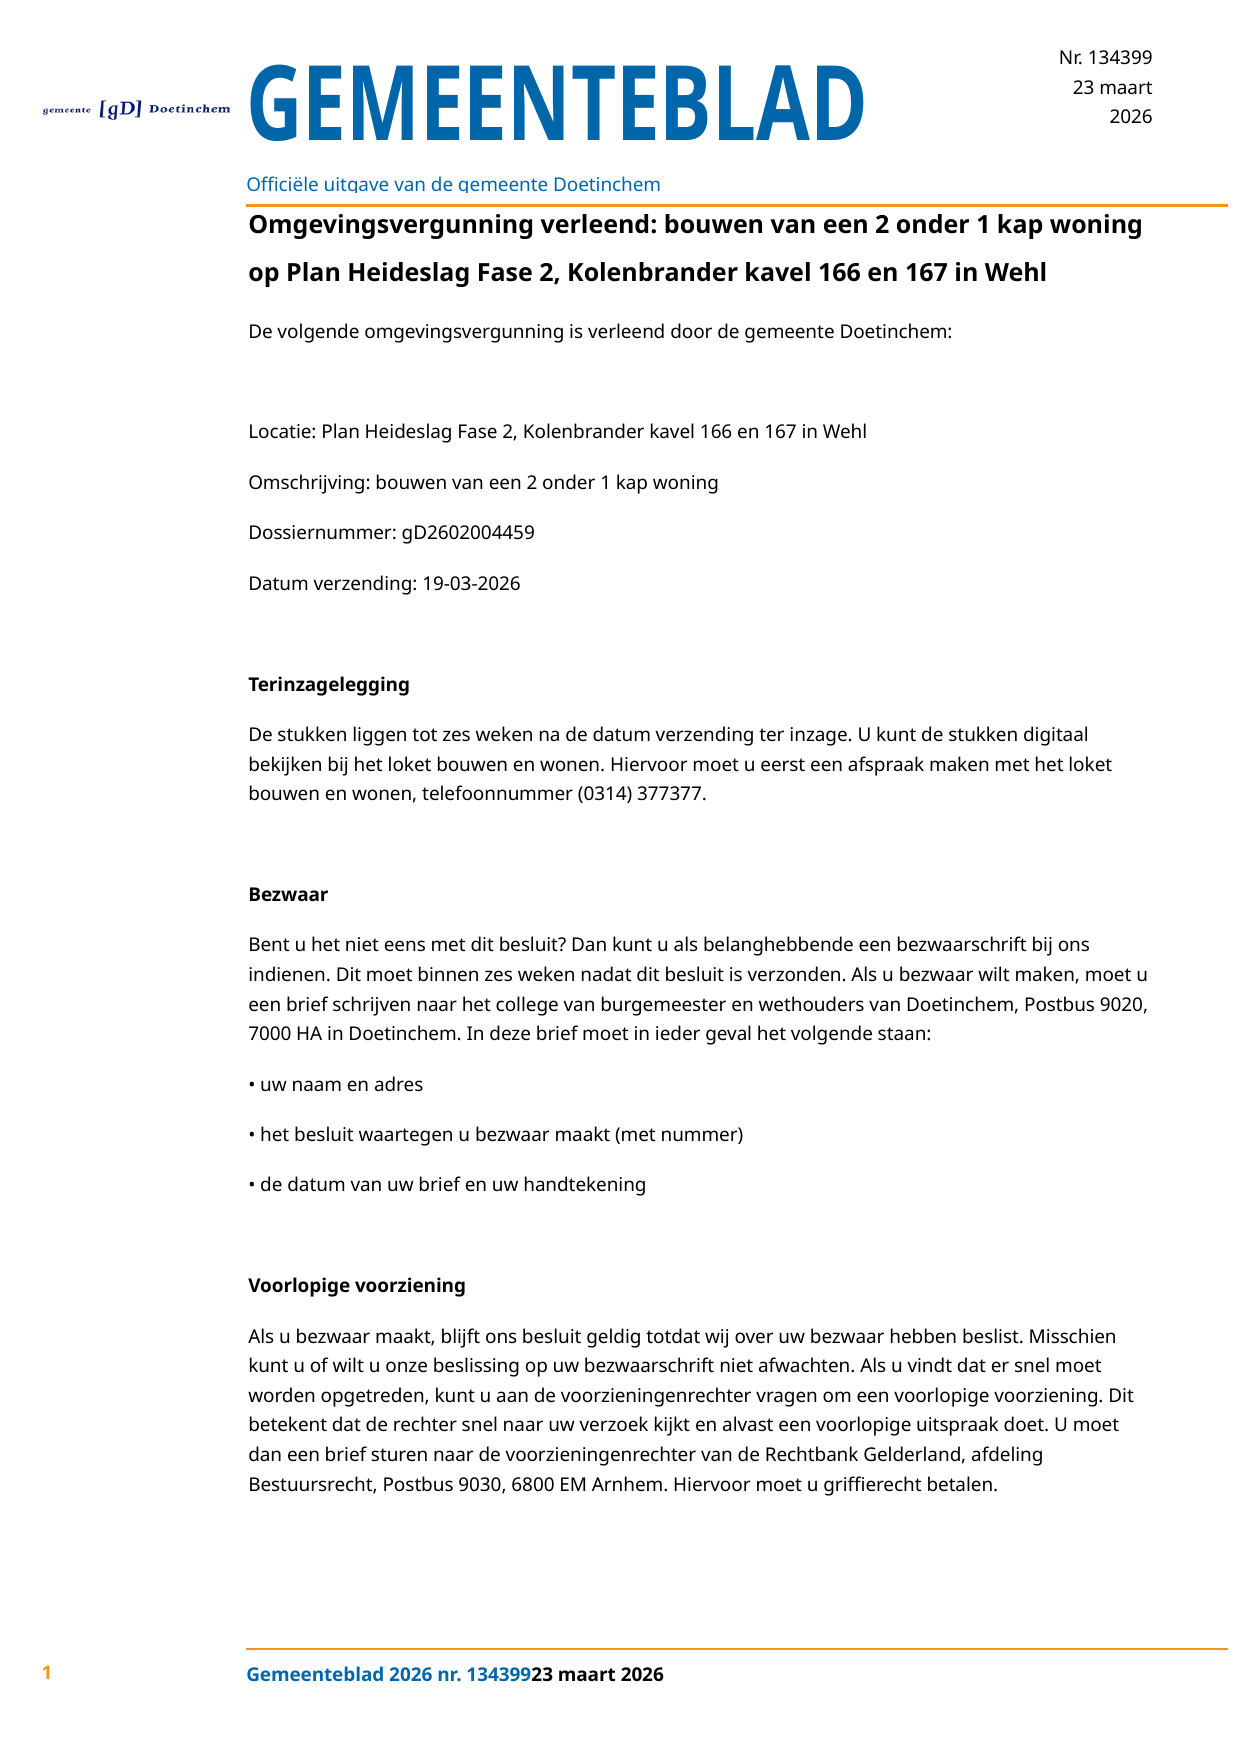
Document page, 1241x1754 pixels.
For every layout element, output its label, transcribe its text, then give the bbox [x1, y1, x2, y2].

text Bent u het niet eens met dit besluit? Dan kunt u als belanghebbende een bezwaarschrift bij ons indienen. Dit moet binnen zes weken nadat dit besluit is verzonden. Als u bezwaar wilt maken, moet u een brief schrijven naar het college van burgemeester en wethouders van Doetinchem, Postbus 9020, 7000 HA in Doetinchem. In deze brief moet in ieder geval het volgende staan: [248, 932, 1152, 1046]
text • de datum van uw brief en uw handtekening [248, 1172, 1152, 1197]
text Terinzagelegging [248, 671, 1152, 697]
text Locatie: Plan Heideslag Fase 2, Kolenbrander kavel 166 en 167 in Wehl [248, 419, 1152, 444]
text Datum verzending: 19-03-2026 [248, 570, 1152, 596]
text Als u bezwaar maakt, blijft ons besluit geldig totdat wij over uw bezwaar hebben beslist. Misschien kunt u of wilt u onze beslissing op uw bezwaarschrift niet afwachten. Als u vindt dat er snel moet worden opgetreden, kunt u aan de voorzieningenrechter vragen om een voorlopige voorziening. Dit betekent dat de rechter snel naar uw verzoek kijkt en alvast een voorlopige uitspraak doet. U moet dan een brief sturen naar de voorzieningenrechter van de Rechtbank Gelderland, afdeling Bestuursrecht, Postbus 9030, 6800 EM Arnhem. Hiervoor moet u griffierecht betalen. [248, 1323, 1152, 1497]
text Voorlopige voorziening [248, 1272, 1152, 1298]
text Omgevingsvergunning verleend: bouwen van een 2 onder 1 kap woning op Plan Heideslag Fase 2, Kolenbrander kavel 166 en 167 in Wehl [248, 207, 1152, 288]
text Omschrijving: bouwen van een 2 onder 1 kap woning [248, 469, 1152, 495]
text Dossiernummer: gD2602004459 [248, 519, 1152, 545]
text Bezwaar [248, 881, 1152, 907]
text • het besluit waartegen u bezwaar maakt (met nummer) [248, 1121, 1152, 1147]
text De volgende omgevingsvergunning is verleend door de gemeente Doetinchem: [248, 318, 1152, 344]
picture [41, 47, 231, 172]
text De stukken liggen tot zes weken na de datum verzending ter inzage. U kunt de stukken digitaal bekijken bij het loket bouwen en wonen. Hiervoor moet u eerst een afspraak maken met het loket bouwen en wonen, telefoonnummer (0314) 377377. [248, 721, 1152, 806]
text • uw naam en adres [248, 1071, 1152, 1097]
